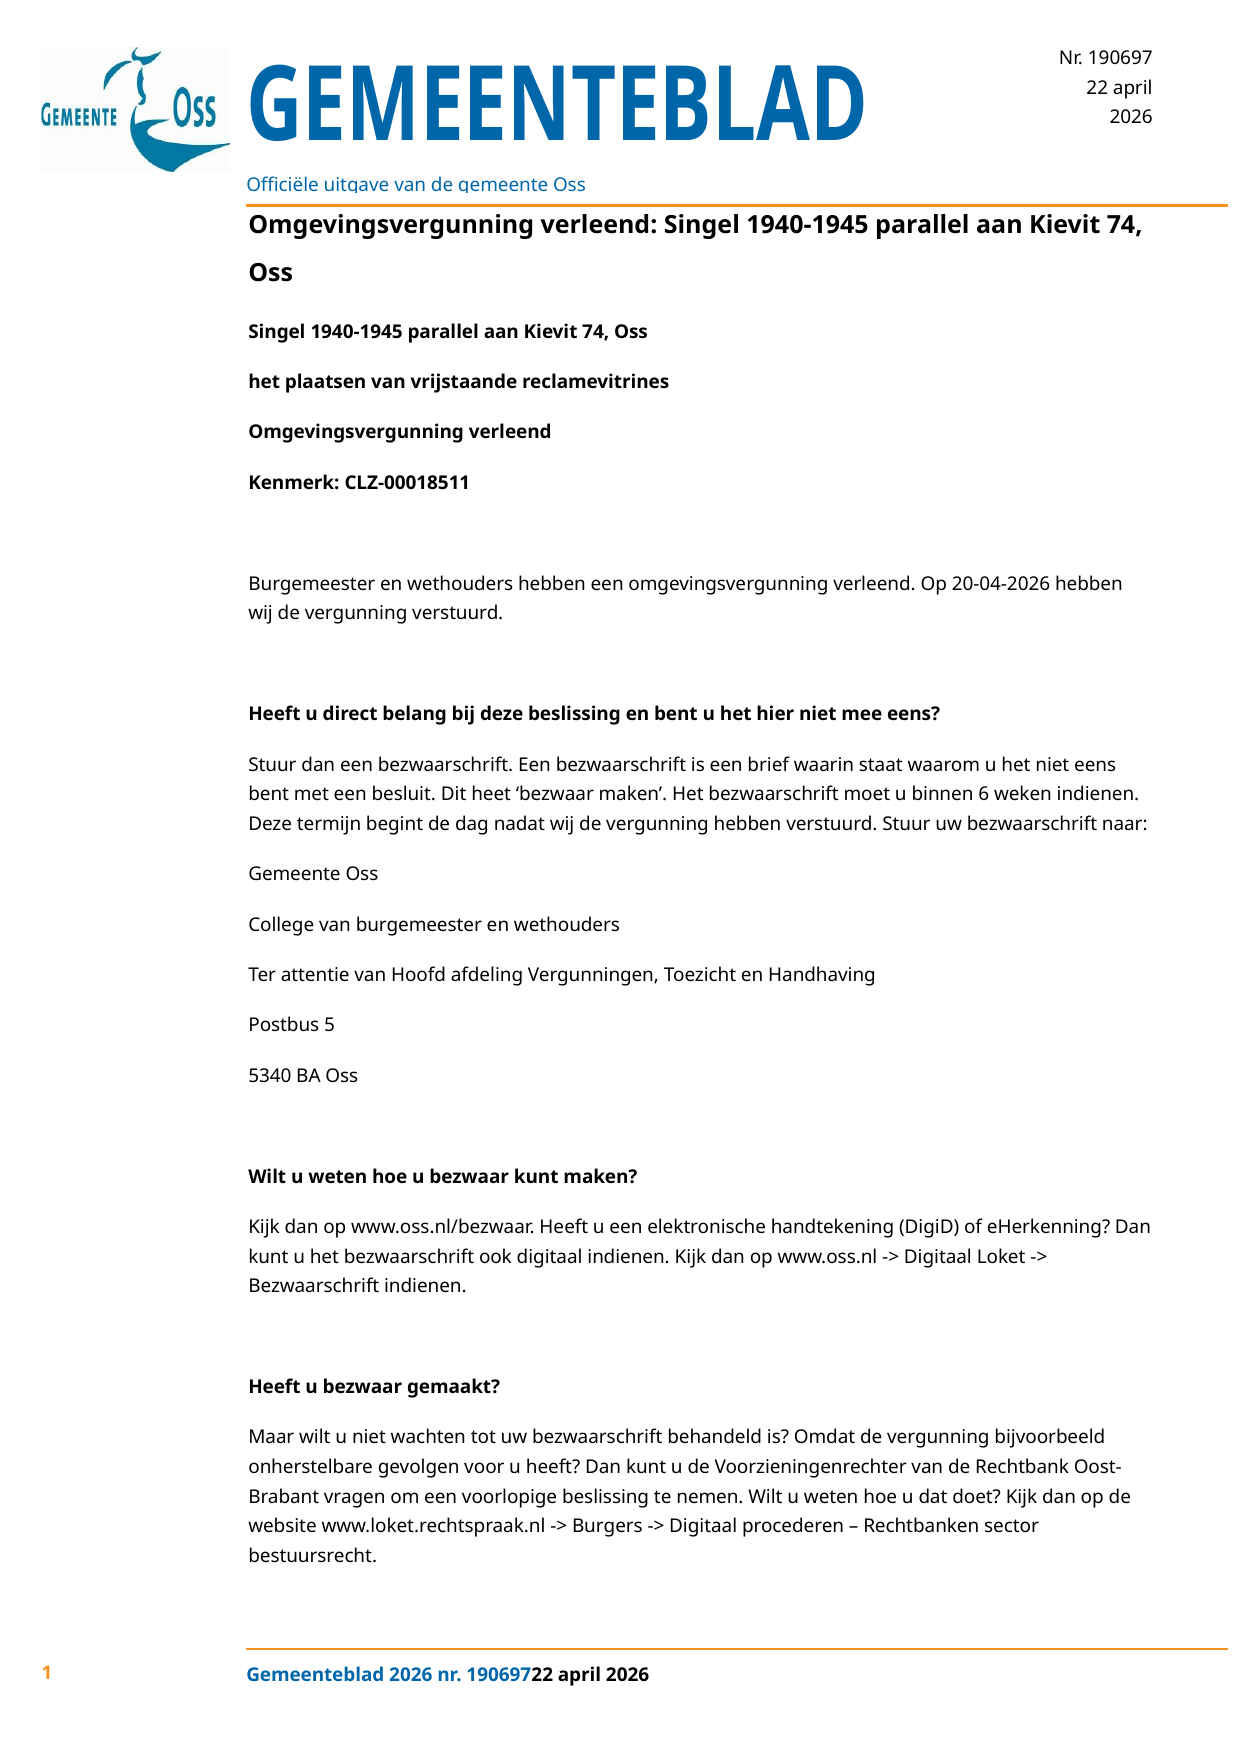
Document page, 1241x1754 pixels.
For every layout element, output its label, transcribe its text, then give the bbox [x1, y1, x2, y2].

picture [41, 47, 231, 172]
text Gemeente Oss [248, 860, 1152, 886]
text College van burgemeester en wethouders [248, 911, 1152, 937]
text Postbus 5 [248, 1012, 1152, 1037]
text Omgevingsvergunning verleend: Singel 1940-1945 parallel aan Kievit 74, Oss [248, 207, 1152, 288]
text het plaatsen van vrijstaande reclamevitrines [248, 368, 1152, 394]
text Kenmerk: CLZ-00018511 [248, 469, 1152, 495]
text Heeft u direct belang bij deze beslissing en bent u het hier niet mee eens? [248, 700, 1152, 726]
text Singel 1940-1945 parallel aan Kievit 74, Oss [248, 318, 1152, 344]
text Maar wilt u niet wachten tot uw bezwaarschrift behandeld is? Omdat de vergunning bijvoorbeeld onherstelbare gevolgen voor u heeft? Dan kunt u de Voorzieningenrechter van de Rechtbank Oost-Brabant vragen om een voorlopige beslissing te nemen. Wilt u weten hoe u dat doet? Kijk dan op de website www.loket.rechtspraak.nl -> Burgers -> Digitaal procederen – Rechtbanken sector bestuursrecht. [248, 1424, 1152, 1568]
text Heeft u bezwaar gemaakt? [248, 1373, 1152, 1399]
text Ter attentie van Hoofd afdeling Vergunningen, Toezicht en Handhaving [248, 961, 1152, 987]
text Wilt u weten hoe u bezwaar kunt maken? [248, 1163, 1152, 1189]
text Kijk dan op www.oss.nl/bezwaar. Heeft u een elektronische handtekening (DigiD) of eHerkenning? Dan kunt u het bezwaarschrift ook digitaal indienen. Kijk dan op www.oss.nl -> Digitaal Loket -> Bezwaarschrift indienen. [248, 1213, 1152, 1298]
text Burgemeester en wethouders hebben een omgevingsvergunning verleend. Op 20-04-2026 hebben wij de vergunning verstuurd. [248, 570, 1152, 625]
text Stuur dan een bezwaarschrift. Een bezwaarschrift is een brief waarin staat waarom u het niet eens bent met een besluit. Dit heet ‘bezwaar maken’. Het bezwaarschrift moet u binnen 6 weken indienen. Deze termijn begint de dag nadat wij de vergunning hebben verstuurd. Stuur uw bezwaarschrift naar: [248, 751, 1152, 836]
text Omgevingsvergunning verleend [248, 419, 1152, 444]
text 5340 BA Oss [248, 1062, 1152, 1088]
